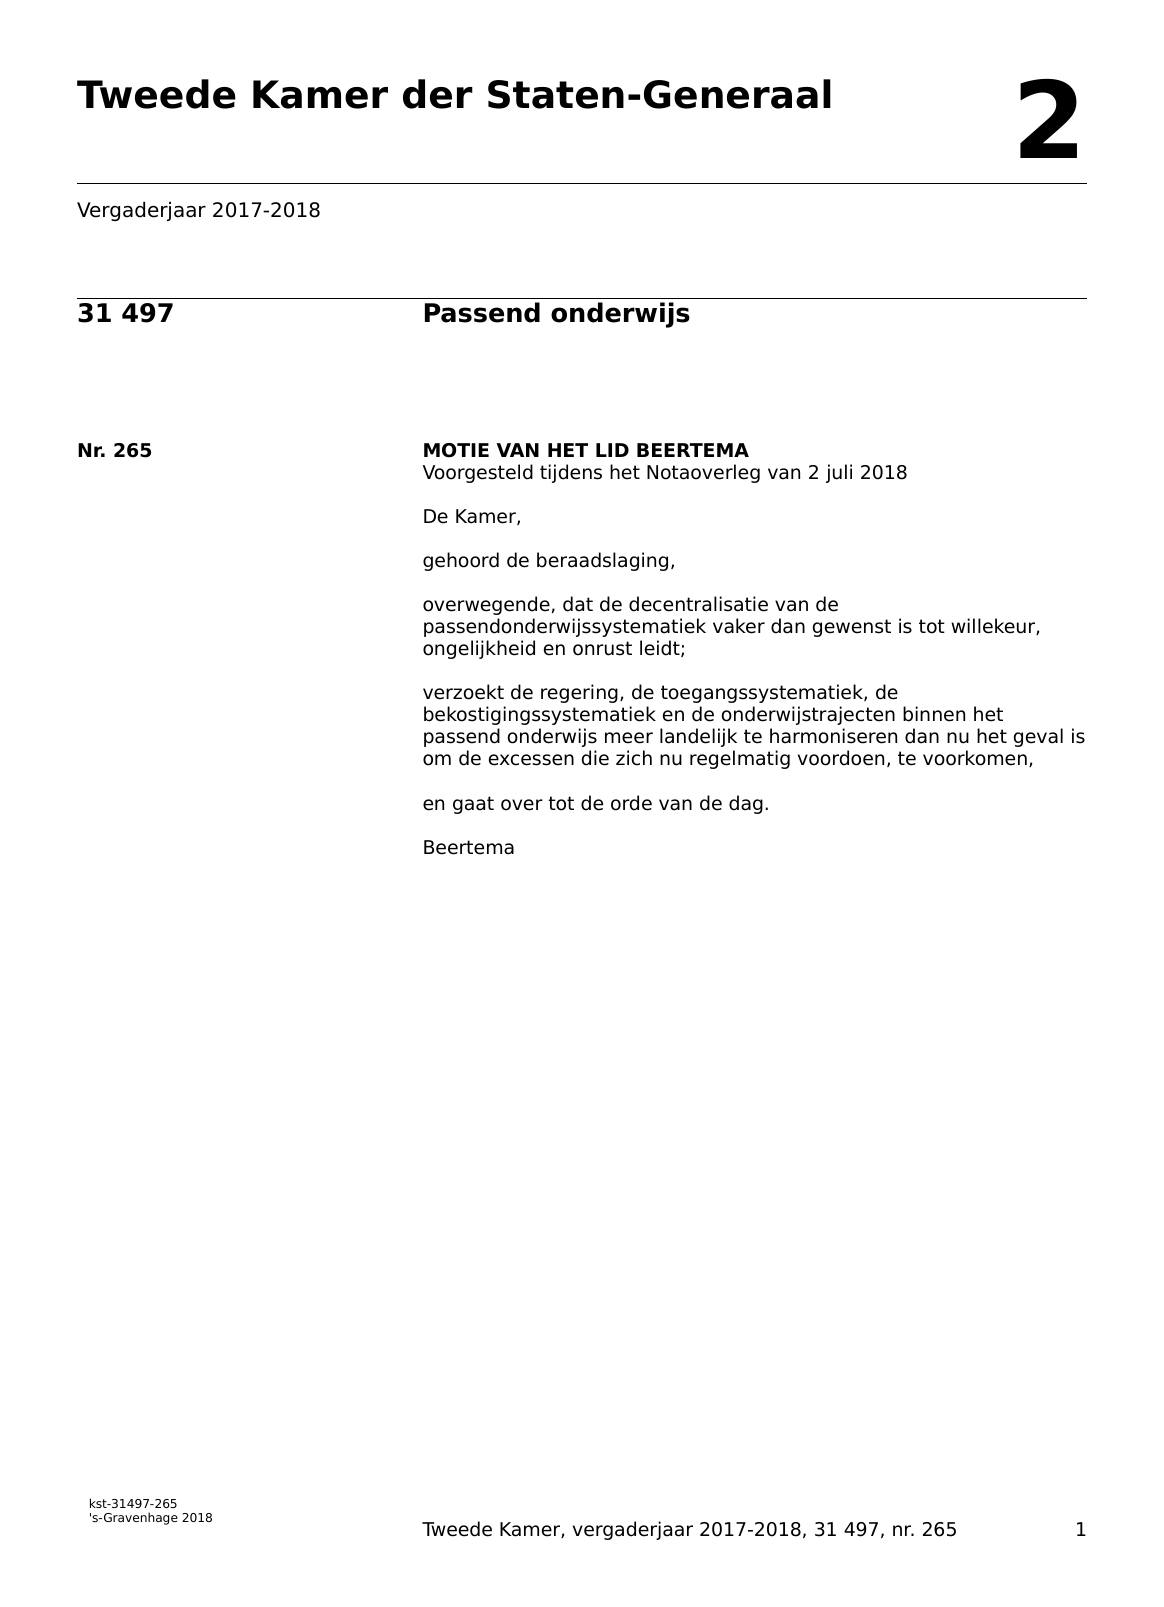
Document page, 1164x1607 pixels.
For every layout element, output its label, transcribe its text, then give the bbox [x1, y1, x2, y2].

table_cell Vergaderjaar 2017-2018 [77, 184, 1087, 298]
subtitle 31 497 Passend onderwijs [77, 299, 1087, 329]
table_header 2 [886, 59, 1087, 183]
text gehoord de beraadslaging, [422, 550, 1087, 572]
text en gaat over tot de orde van de dag. [422, 792, 1087, 814]
text 's-Gravenhage 2018 [88, 1511, 323, 1525]
text Voorgesteld tijdens het Notaoverleg van 2 juli 2018 [422, 462, 1087, 484]
text De Kamer, [422, 506, 1087, 528]
table_header Tweede Kamer der Staten-Generaal [77, 59, 886, 183]
text verzoekt de regering, de toegangssystematiek, de bekostigingssystematiek en de onderwijstrajecten binnen het passend onderwijs meer landelijk te harmoniseren dan nu het geval is om de excessen die zich nu regelmatig voordoen, te voorkomen, [422, 682, 1087, 770]
text overwegende, dat de decentralisatie van de passendonderwijssystematiek vaker dan gewenst is tot willekeur, ongelijkheid en onrust leidt; [422, 594, 1087, 660]
text kst-31497-265 [88, 1497, 323, 1511]
subtitle Nr. 265 MOTIE VAN HET LID BEERTEMA [77, 440, 1087, 462]
text Beertema [422, 837, 1087, 858]
